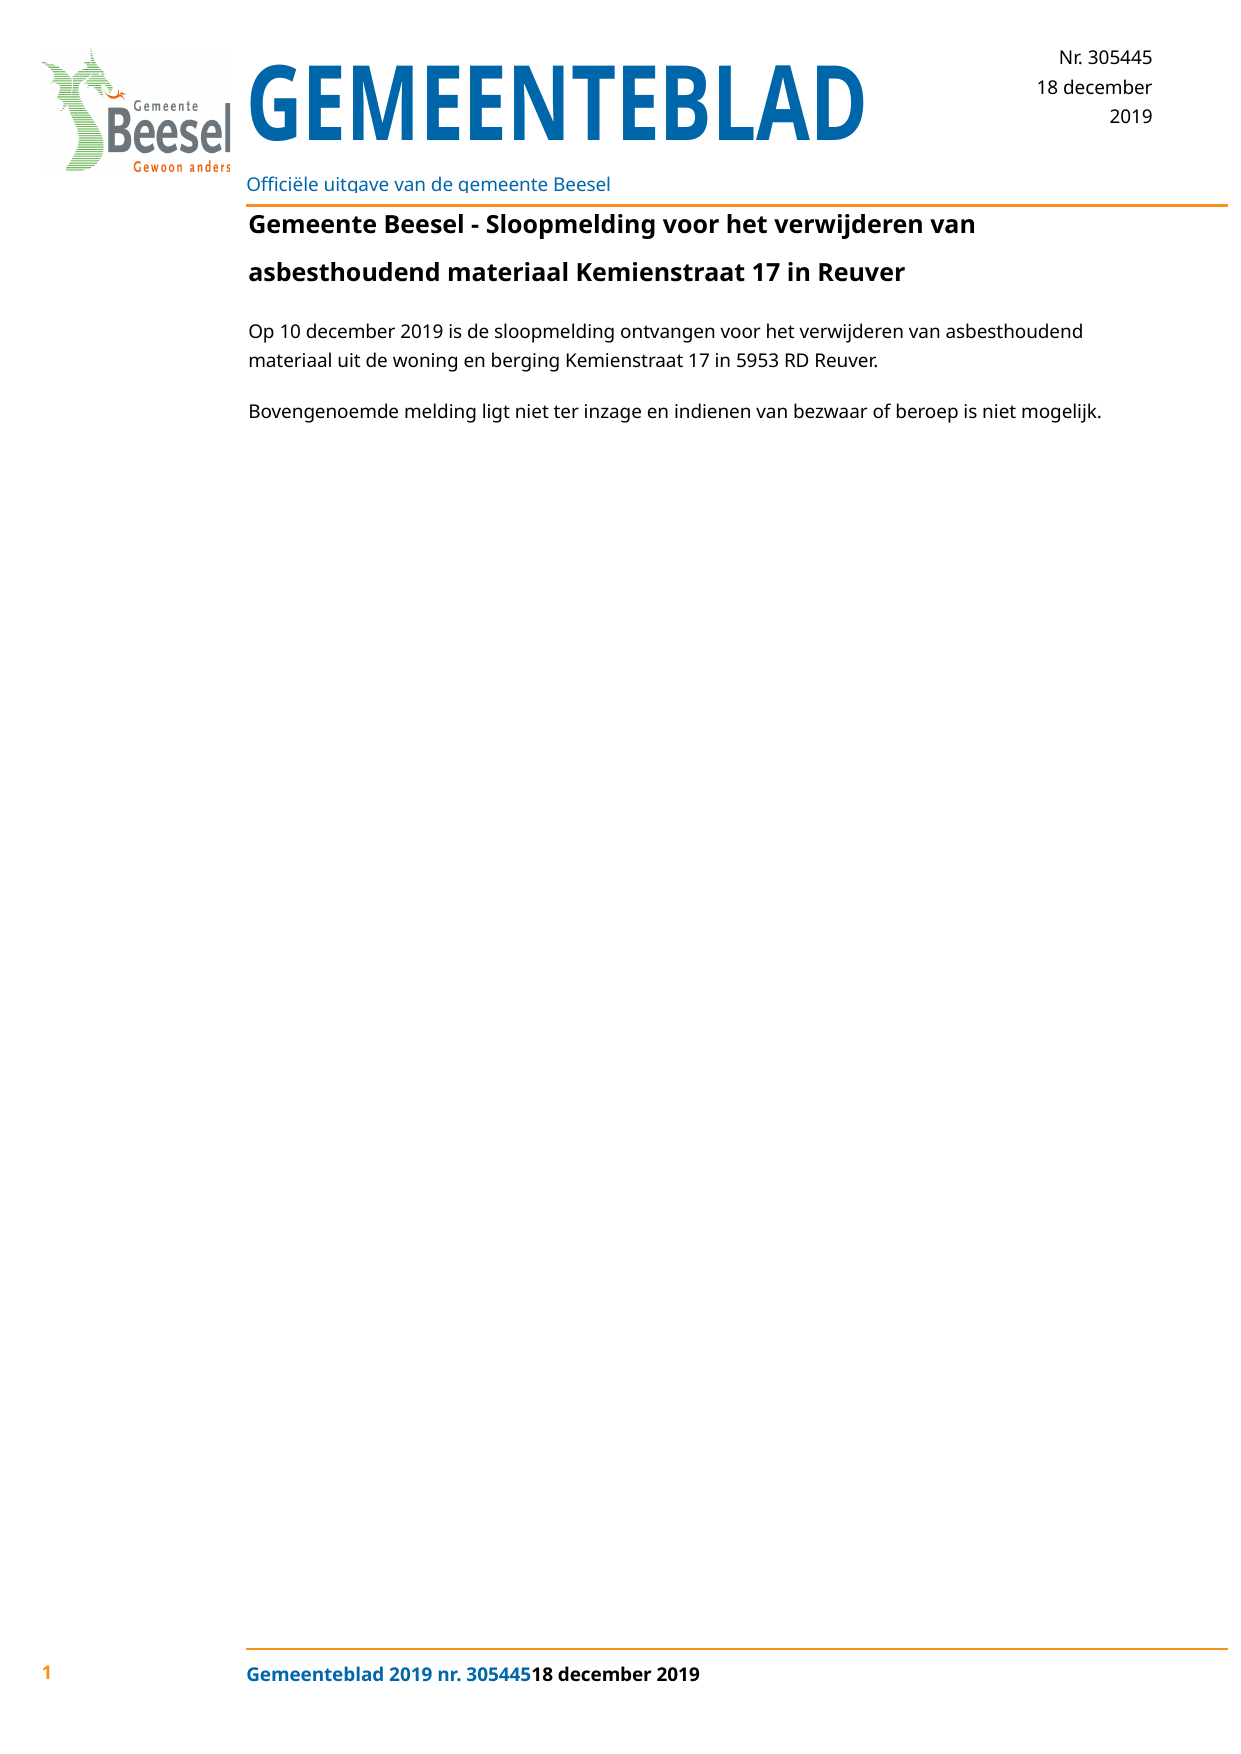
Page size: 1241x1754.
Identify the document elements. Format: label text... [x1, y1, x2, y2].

picture [41, 47, 231, 172]
text Bovengenoemde melding ligt niet ter inzage en indienen van bezwaar of beroep is niet mogelijk. [248, 398, 1152, 424]
text Op 10 december 2019 is de sloopmelding ontvangen voor het verwijderen van asbesthoudend materiaal uit de woning en berging Kemienstraat 17 in 5953 RD Reuver. [248, 318, 1152, 373]
text Gemeente Beesel - Sloopmelding voor het verwijderen van asbesthoudend materiaal Kemienstraat 17 in Reuver [248, 207, 1152, 288]
